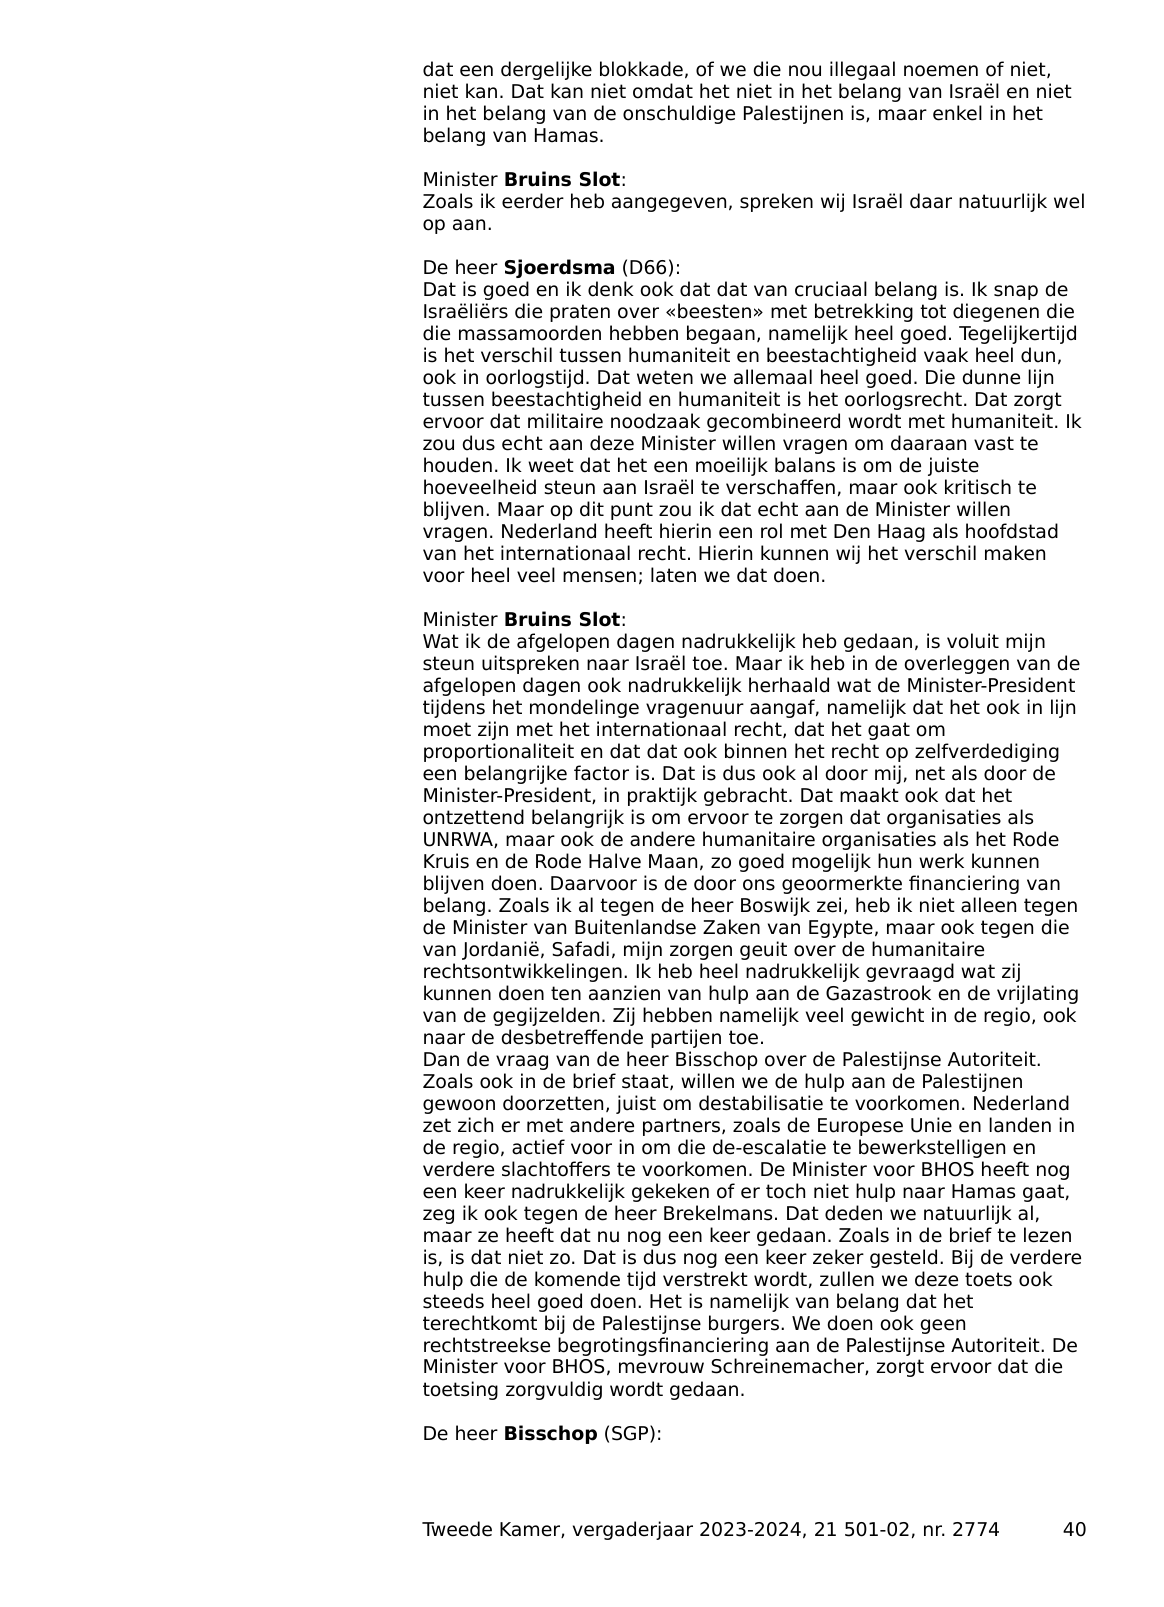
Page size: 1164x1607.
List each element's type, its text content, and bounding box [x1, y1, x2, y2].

text Wat ik de afgelopen dagen nadrukkelijk heb gedaan, is voluit mijn steun uitspreken naar Israël toe. Maar ik heb in de overleggen van de afgelopen dagen ook nadrukkelijk herhaald wat de Minister-President tijdens het mondelinge vragenuur aangaf, namelijk dat het ook in lijn moet zijn met het internationaal recht, dat het gaat om proportionaliteit en dat dat ook binnen het recht op zelfverdediging een belangrijke factor is. Dat is dus ook al door mij, net als door de Minister-President, in praktijk gebracht. Dat maakt ook dat het ontzettend belangrijk is om ervoor te zorgen dat organisaties als UNRWA, maar ook de andere humanitaire organisaties als het Rode Kruis en de Rode Halve Maan, zo goed mogelijk hun werk kunnen blijven doen. Daarvoor is de door ons geoormerkte financiering van belang. Zoals ik al tegen de heer Boswijk zei, heb ik niet alleen tegen de Minister van Buitenlandse Zaken van Egypte, maar ook tegen die van Jordanië, Safadi, mijn zorgen geuit over de humanitaire rechtsontwikkelingen. Ik heb heel nadrukkelijk gevraagd wat zij kunnen doen ten aanzien van hulp aan de Gazastrook en de vrijlating van de gegijzelden. Zij hebben namelijk veel gewicht in de regio, ook naar de desbetreffende partijen toe. [422, 631, 1087, 1049]
text Dan de vraag van de heer Bisschop over de Palestijnse Autoriteit. Zoals ook in de brief staat, willen we de hulp aan de Palestijnen gewoon doorzetten, juist om destabilisatie te voorkomen. Nederland zet zich er met andere partners, zoals de Europese Unie en landen in de regio, actief voor in om die de-escalatie te bewerkstelligen en verdere slachtoffers te voorkomen. De Minister voor BHOS heeft nog een keer nadrukkelijk gekeken of er toch niet hulp naar Hamas gaat, zeg ik ook tegen de heer Brekelmans. Dat deden we natuurlijk al, maar ze heeft dat nu nog een keer gedaan. Zoals in de brief te lezen is, is dat niet zo. Dat is dus nog een keer zeker gesteld. Bij de verdere hulp die de komende tijd verstrekt wordt, zullen we deze toets ook steeds heel goed doen. Het is namelijk van belang dat het terechtkomt bij de Palestijnse burgers. We doen ook geen rechtstreekse begrotingsfinanciering aan de Palestijnse Autoriteit. De Minister voor BHOS, mevrouw Schreinemacher, zorgt ervoor dat die toetsing zorgvuldig wordt gedaan. [422, 1049, 1087, 1400]
text Zoals ik eerder heb aangegeven, spreken wij Israël daar natuurlijk wel op aan. [422, 191, 1087, 235]
text Minister Bruins Slot: [422, 609, 1087, 631]
text De heer Sjoerdsma (D66): [422, 257, 1087, 279]
text Dat is goed en ik denk ook dat dat van cruciaal belang is. Ik snap de Israëliërs die praten over «beesten» met betrekking tot diegenen die die massamoorden hebben begaan, namelijk heel goed. Tegelijkertijd is het verschil tussen humaniteit en beestachtigheid vaak heel dun, ook in oorlogstijd. Dat weten we allemaal heel goed. Die dunne lijn tussen beestachtigheid en humaniteit is het oorlogsrecht. Dat zorgt ervoor dat militaire noodzaak gecombineerd wordt met humaniteit. Ik zou dus echt aan deze Minister willen vragen om daaraan vast te houden. Ik weet dat het een moeilijk balans is om de juiste hoeveelheid steun aan Israël te verschaffen, maar ook kritisch te blijven. Maar op dit punt zou ik dat echt aan de Minister willen vragen. Nederland heeft hierin een rol met Den Haag als hoofdstad van het internationaal recht. Hierin kunnen wij het verschil maken voor heel veel mensen; laten we dat doen. [422, 279, 1087, 587]
text Minister Bruins Slot: [422, 169, 1087, 191]
text De heer Bisschop (SGP): [422, 1423, 1087, 1444]
text dat een dergelijke blokkade, of we die nou illegaal noemen of niet, niet kan. Dat kan niet omdat het niet in het belang van Israël en niet in het belang van de onschuldige Palestijnen is, maar enkel in het belang van Hamas. [422, 59, 1087, 147]
